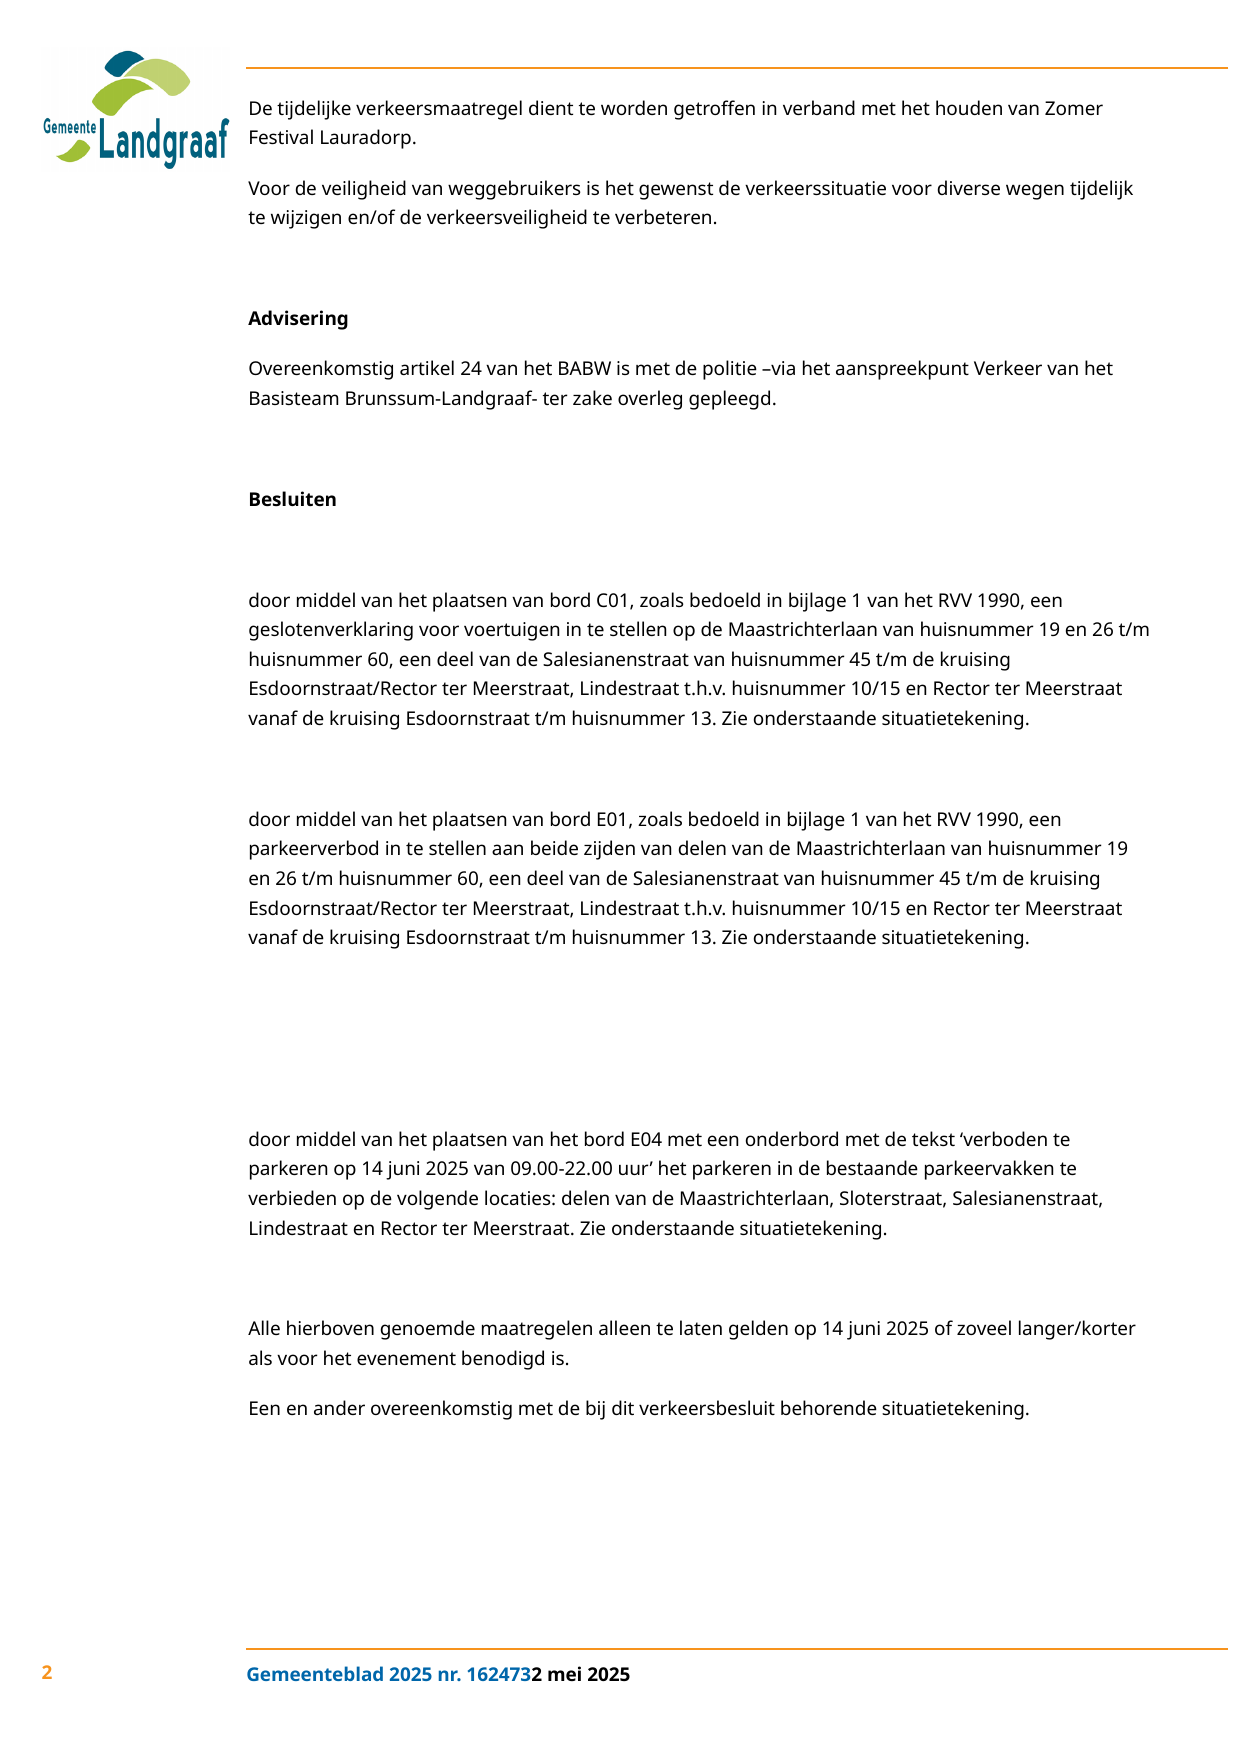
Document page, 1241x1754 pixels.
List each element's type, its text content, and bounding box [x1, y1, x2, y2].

text door middel van het plaatsen van het bord E04 met een onderbord met de tekst ‘verboden te parkeren op 14 juni 2025 van 09.00-22.00 uur’ het parkeren in de bestaande parkeervakken te verbieden op de volgende locaties: delen van de Maastrichterlaan, Sloterstraat, Salesianenstraat, Lindestraat en Rector ter Meerstraat. Zie onderstaande situatietekening. [248, 1126, 1152, 1241]
text Advisering [248, 305, 1152, 331]
text Voor de veiligheid van weggebruikers is het gewenst de verkeerssituatie voor diverse wegen tijdelijk te wijzigen en/of de verkeersveiligheid te verbeteren. [248, 175, 1152, 230]
text De tijdelijke verkeersmaatregel dient te worden getroffen in verband met het houden van Zomer Festival Lauradorp. [248, 95, 1152, 150]
text door middel van het plaatsen van bord E01, zoals bedoeld in bijlage 1 van het RVV 1990, een parkeerverbod in te stellen aan beide zijden van delen van de Maastrichterlaan van huisnummer 19 en 26 t/m huisnummer 60, een deel van de Salesianenstraat van huisnummer 45 t/m de kruising Esdoornstraat/Rector ter Meerstraat, Lindestraat t.h.v. huisnummer 10/15 en Rector ter Meerstraat vanaf de kruising Esdoornstraat t/m huisnummer 13. Zie onderstaande situatietekening. [248, 806, 1152, 950]
text Besluiten [248, 486, 1152, 512]
text door middel van het plaatsen van bord C01, zoals bedoeld in bijlage 1 van het RVV 1990, een geslotenverklaring voor voertuigen in te stellen op de Maastrichterlaan van huisnummer 19 en 26 t/m huisnummer 60, een deel van de Salesianenstraat van huisnummer 45 t/m de kruising Esdoornstraat/Rector ter Meerstraat, Lindestraat t.h.v. huisnummer 10/15 en Rector ter Meerstraat vanaf de kruising Esdoornstraat t/m huisnummer 13. Zie onderstaande situatietekening. [248, 587, 1152, 731]
picture [41, 47, 231, 172]
text Alle hierboven genoemde maatregelen alleen te laten gelden op 14 juni 2025 of zoveel langer/korter als voor het evenement benodigd is. [248, 1316, 1152, 1371]
text Een en ander overeenkomstig met de bij dit verkeersbesluit behorende situatietekening. [248, 1396, 1152, 1421]
text Overeenkomstig artikel 24 van het BABW is met de politie –via het aanspreekpunt Verkeer van het Basisteam Brunssum-Landgraaf- ter zake overleg gepleegd. [248, 356, 1152, 411]
